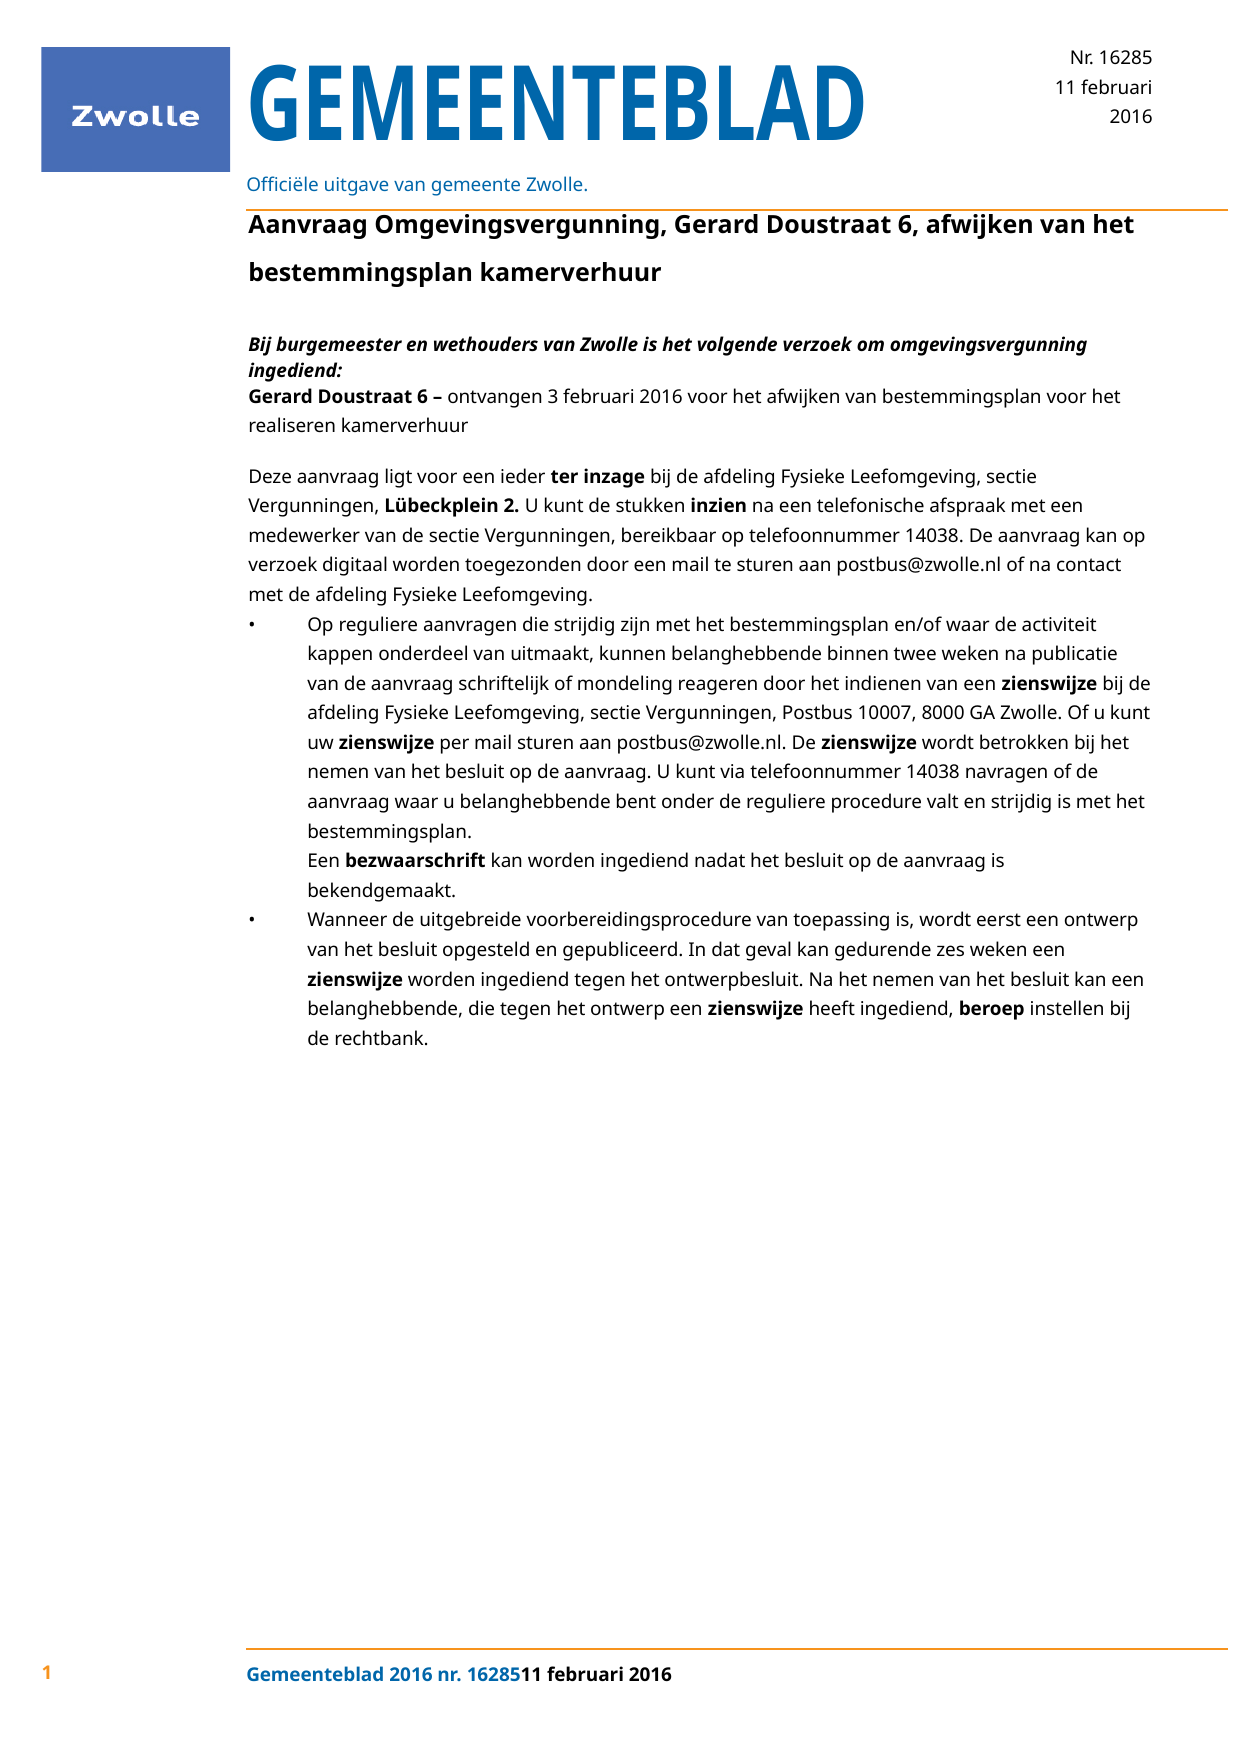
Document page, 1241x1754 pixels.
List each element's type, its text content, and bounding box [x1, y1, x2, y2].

picture [41, 47, 231, 172]
text Deze aanvraag ligt voor een ieder ter inzage bij de afdeling Fysieke Leefomgeving, sectie Vergunningen, Lübeckplein 2. U kunt de stukken inzien na een telefonische afspraak met een medewerker van de sectie Vergunningen, bereikbaar op telefoonnummer 14038. De aanvraag kan op verzoek digitaal worden toegezonden door een mail te sturen aan postbus@zwolle.nl of na contact met de afdeling Fysieke Leefomgeving. [248, 463, 1152, 607]
list Wanneer de uitgebreide voorbereidingsprocedure van toepassing is, wordt eerst een ontwerp van het besluit opgesteld en gepubliceerd. In dat geval kan gedurende zes weken een zienswijze worden ingediend tegen het ontwerpbesluit. Na het nemen van het besluit kan een belanghebbende, die tegen het ontwerp een zienswijze heeft ingediend, beroep instellen bij de rechtbank. [248, 907, 1152, 1051]
text Bij burgemeester en wethouders van Zwolle is het volgende verzoek om omgevingsvergunning ingediend: [248, 331, 1152, 383]
text Aanvraag Omgevingsvergunning, Gerard Doustraat 6, afwijken van het bestemmingsplan kamerverhuur [248, 211, 1152, 288]
text Gerard Doustraat 6 – ontvangen 3 februari 2016 voor het afwijken van bestemmingsplan voor het realiseren kamerverhuur [248, 383, 1152, 438]
list Op reguliere aanvragen die strijdig zijn met het bestemmingsplan en/of waar de activiteit kappen onderdeel van uitmaakt, kunnen belanghebbende binnen twee weken na publicatie van de aanvraag schriftelijk of mondeling reageren door het indienen van een zienswijze bij de afdeling Fysieke Leefomgeving, sectie Vergunningen, Postbus 10007, 8000 GA Zwolle. Of u kunt uw zienswijze per mail sturen aan postbus@zwolle.nl. De zienswijze wordt betrokken bij het nemen van het besluit op de aanvraag. U kunt via telefoonnummer 14038 navragen of de aanvraag waar u belanghebbende bent onder de reguliere procedure valt en strijdig is met het bestemmingsplan. [248, 611, 1152, 844]
list Een bezwaarschrift kan worden ingediend nadat het besluit op de aanvraag is bekendgemaakt. [248, 847, 1152, 903]
